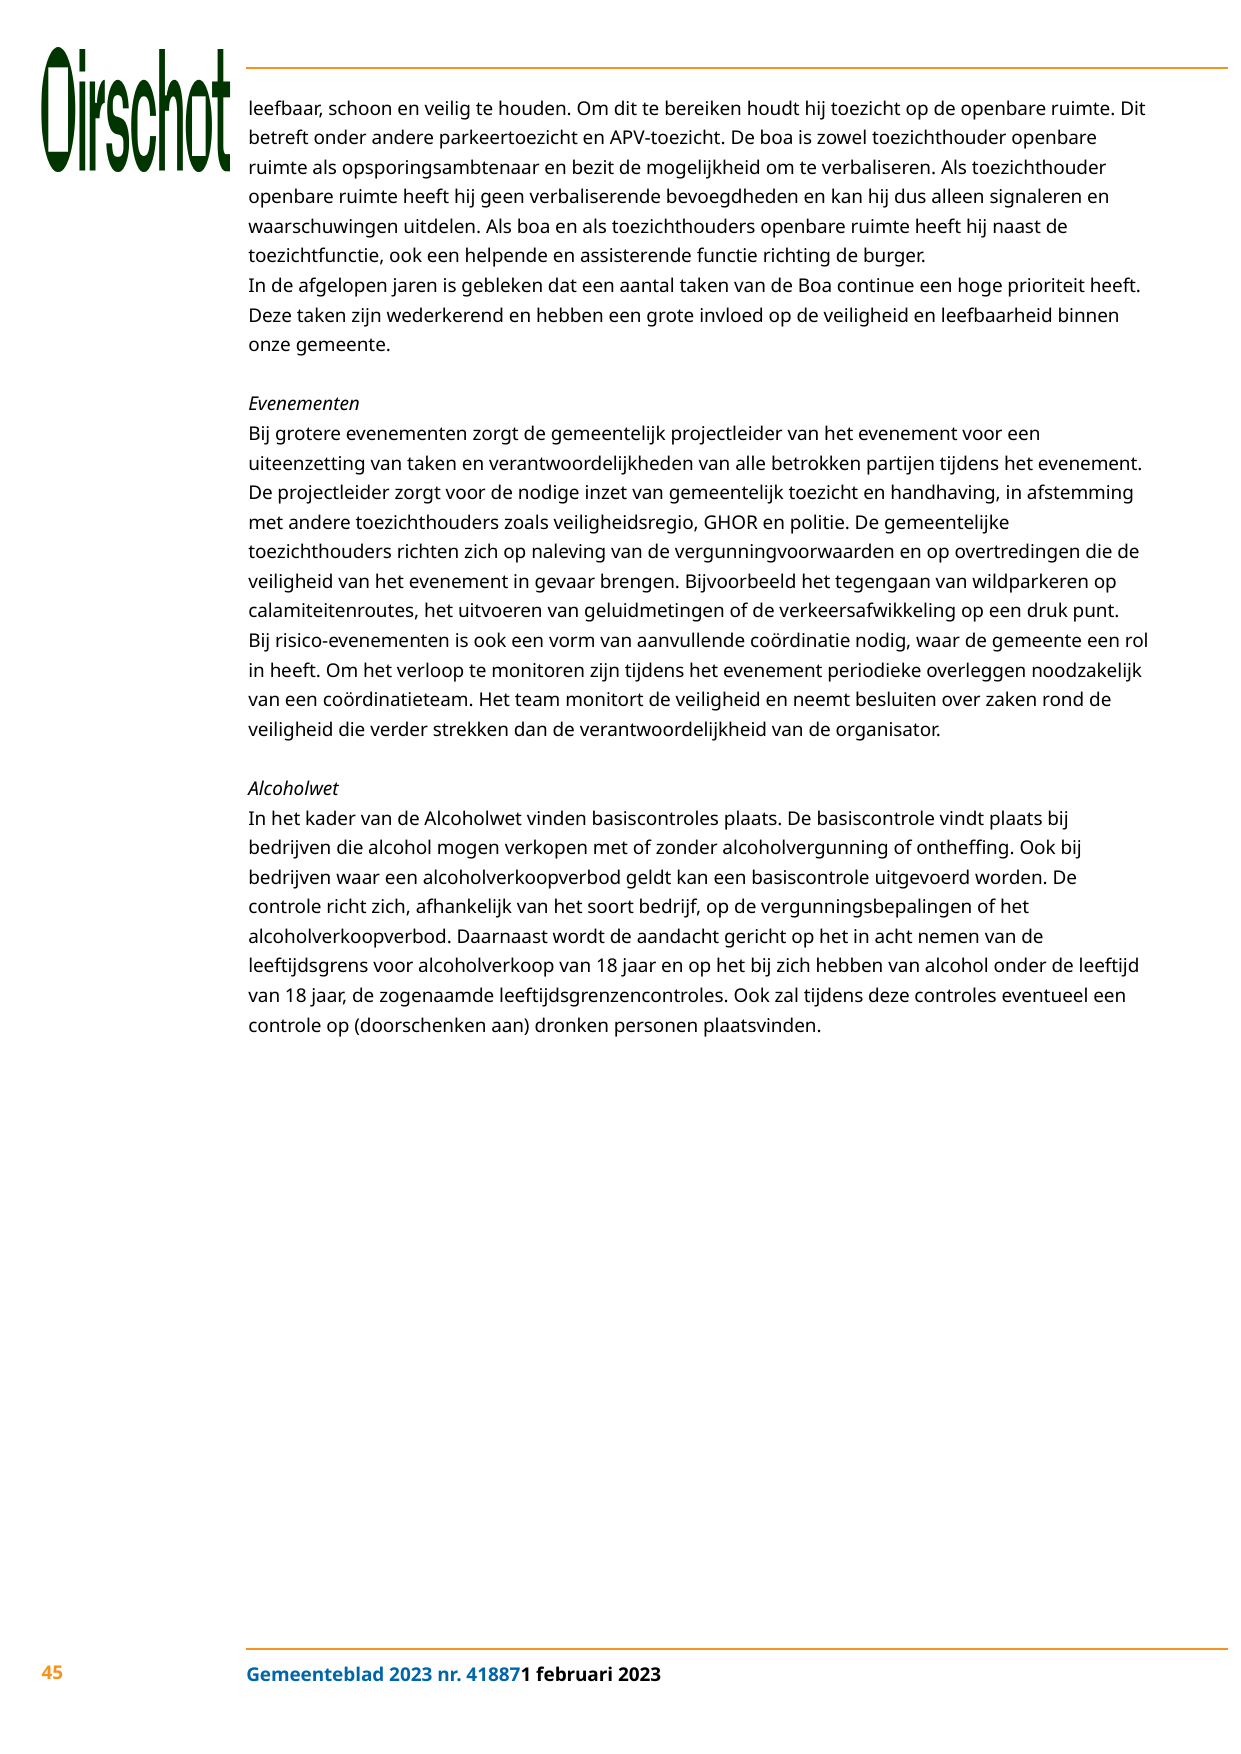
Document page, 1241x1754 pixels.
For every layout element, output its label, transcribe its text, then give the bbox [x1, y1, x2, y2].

text Alcoholwet [248, 775, 1152, 801]
text In de afgelopen jaren is gebleken dat een aantal taken van de Boa continue een hoge prioriteit heeft. Deze taken zijn wederkerend en hebben een grote invloed op de veiligheid en leefbaarheid binnen onze gemeente. [248, 272, 1152, 357]
text In het kader van de Alcoholwet vinden basiscontroles plaats. De basiscontrole vindt plaats bij bedrijven die alcohol mogen verkopen met of zonder alcoholvergunning of ontheffing. Ook bij bedrijven waar een alcoholverkoopverbod geldt kan een basiscontrole uitgevoerd worden. De controle richt zich, afhankelijk van het soort bedrijf, op de vergunningsbepalingen of het alcoholverkoopverbod. Daarnaast wordt de aandacht gericht op het in acht nemen van de leeftijdsgrens voor alcoholverkoop van 18 jaar en op het bij zich hebben van alcohol onder de leeftijd van 18 jaar, de zogenaamde leeftijdsgrenzencontroles. Ook zal tijdens deze controles eventueel een controle op (doorschenken aan) dronken personen plaatsvinden. [248, 805, 1152, 1038]
text Bij grotere evenementen zorgt de gemeentelijk projectleider van het evenement voor een uiteenzetting van taken en verantwoordelijkheden van alle betrokken partijen tijdens het evenement. [248, 420, 1152, 476]
text leefbaar, schoon en veilig te houden. Om dit te bereiken houdt hij toezicht op de openbare ruimte. Dit betreft onder andere parkeertoezicht en APV-toezicht. De boa is zowel toezichthouder openbare ruimte als opsporingsambtenaar en bezit de mogelijkheid om te verbaliseren. Als toezichthouder openbare ruimte heeft hij geen verbaliserende bevoegdheden en kan hij dus alleen signaleren en waarschuwingen uitdelen. Als boa en als toezichthouders openbare ruimte heeft hij naast de toezichtfunctie, ook een helpende en assisterende functie richting de burger. [248, 95, 1152, 268]
picture [41, 47, 231, 172]
text De projectleider zorgt voor de nodige inzet van gemeentelijk toezicht en handhaving, in afstemming met andere toezichthouders zoals veiligheidsregio, GHOR en politie. De gemeentelijke toezichthouders richten zich op naleving van de vergunningvoorwaarden en op overtredingen die de veiligheid van het evenement in gevaar brengen. Bijvoorbeeld het tegengaan van wildparkeren op calamiteitenroutes, het uitvoeren van geluidmetingen of de verkeersafwikkeling op een druk punt. [248, 479, 1152, 623]
text Evenementen [248, 391, 1152, 416]
text Bij risico-evenementen is ook een vorm van aanvullende coördinatie nodig, waar de gemeente een rol in heeft. Om het verloop te monitoren zijn tijdens het evenement periodieke overleggen noodzakelijk van een coördinatieteam. Het team monitort de veiligheid en neemt besluiten over zaken rond de veiligheid die verder strekken dan de verantwoordelijkheid van de organisator. [248, 627, 1152, 742]
